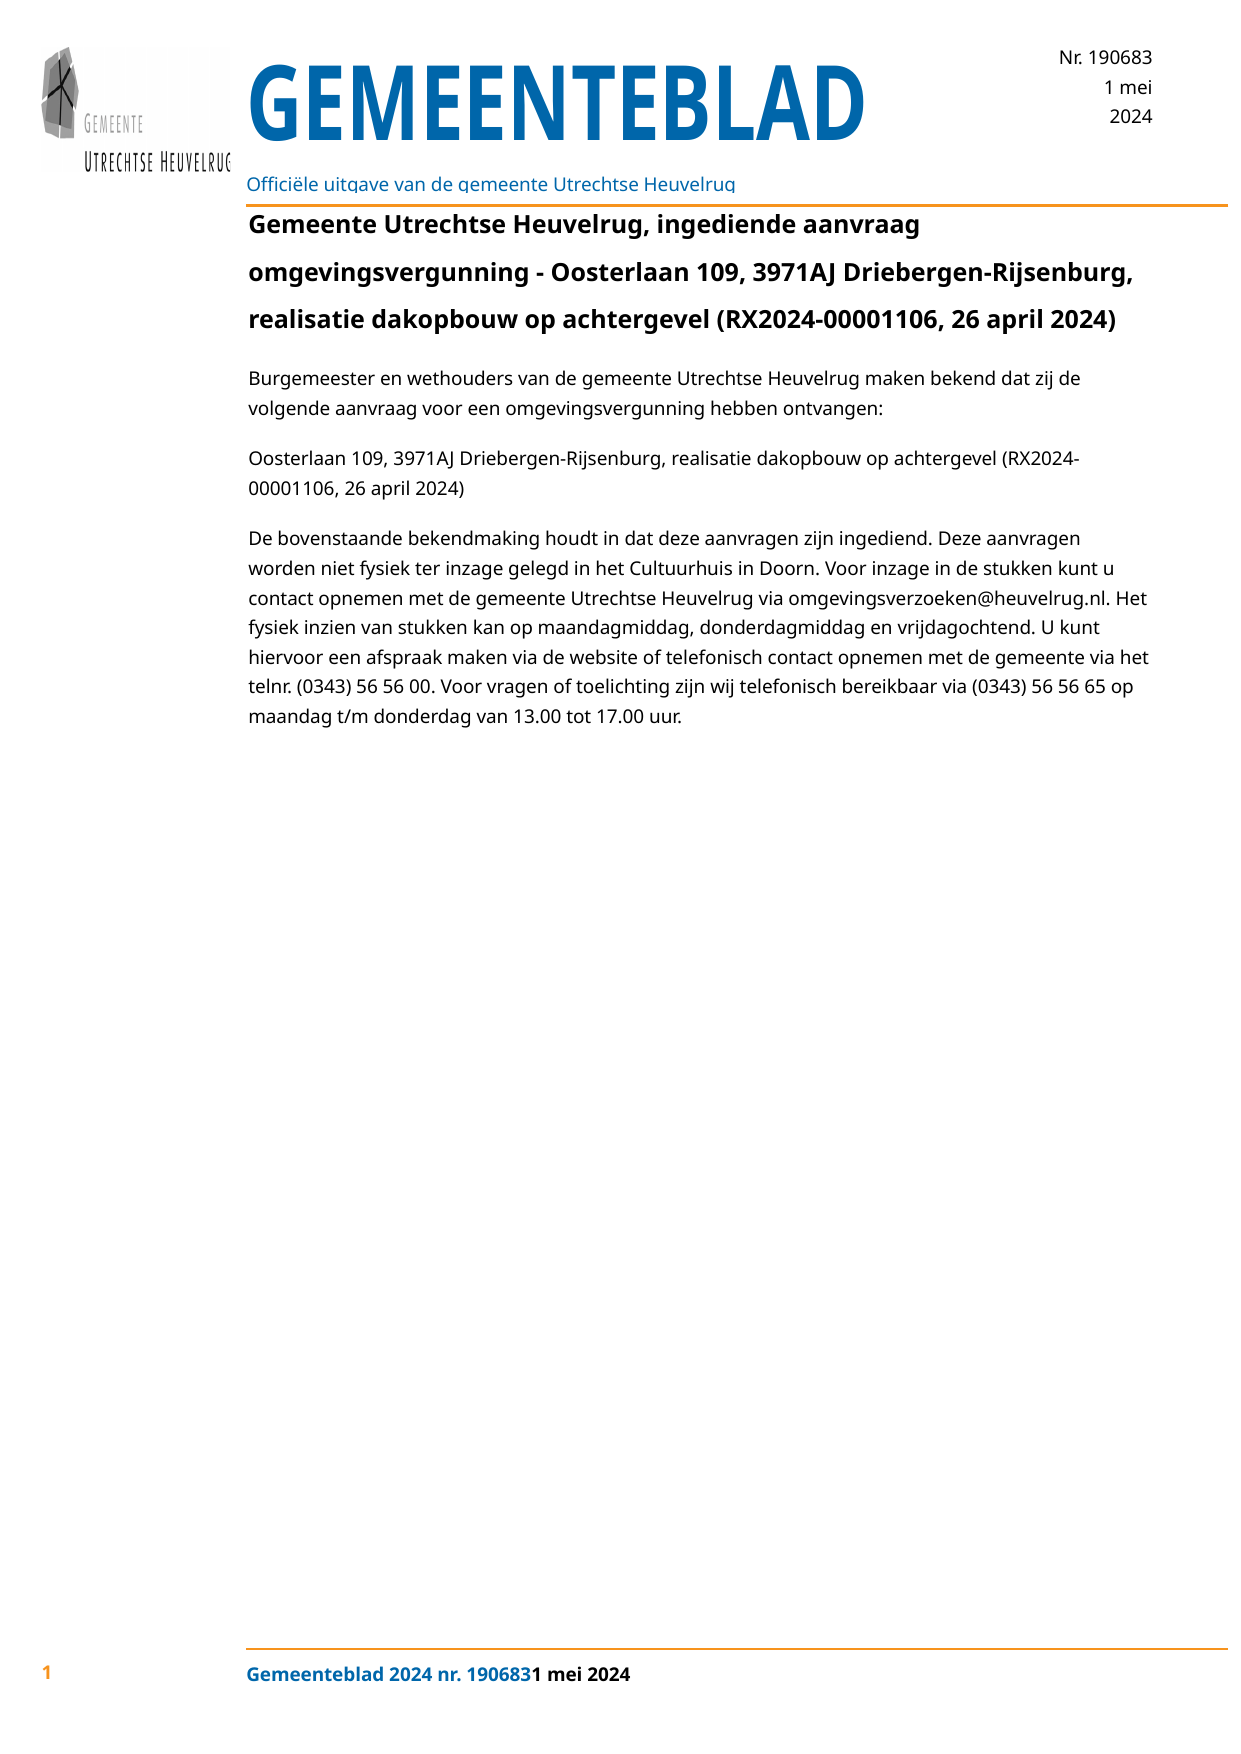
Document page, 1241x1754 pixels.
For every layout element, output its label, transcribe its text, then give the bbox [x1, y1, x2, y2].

picture [41, 47, 231, 172]
text Oosterlaan 109, 3971AJ Driebergen-Rijsenburg, realisatie dakopbouw op achtergevel (RX2024-00001106, 26 april 2024) [248, 446, 1152, 501]
text De bovenstaande bekendmaking houdt in dat deze aanvragen zijn ingediend. Deze aanvragen worden niet fysiek ter inzage gelegd in het Cultuurhuis in Doorn. Voor inzage in de stukken kunt u contact opnemen met de gemeente Utrechtse Heuvelrug via omgevingsverzoeken@heuvelrug.nl. Het fysiek inzien van stukken kan op maandagmiddag, donderdagmiddag en vrijdagochtend. U kunt hiervoor een afspraak maken via de website of telefonisch contact opnemen met de gemeente via het telnr. (0343) 56 56 00. Voor vragen of toelichting zijn wij telefonisch bereikbaar via (0343) 56 56 65 op maandag t/m donderdag van 13.00 tot 17.00 uur. [248, 526, 1152, 729]
text Burgemeester en wethouders van de gemeente Utrechtse Heuvelrug maken bekend dat zij de volgende aanvraag voor een omgevingsvergunning hebben ontvangen: [248, 366, 1152, 421]
text Gemeente Utrechtse Heuvelrug, ingediende aanvraag omgevingsvergunning - Oosterlaan 109, 3971AJ Driebergen-Rijsenburg, realisatie dakopbouw op achtergevel (RX2024-00001106, 26 april 2024) [248, 207, 1152, 336]
